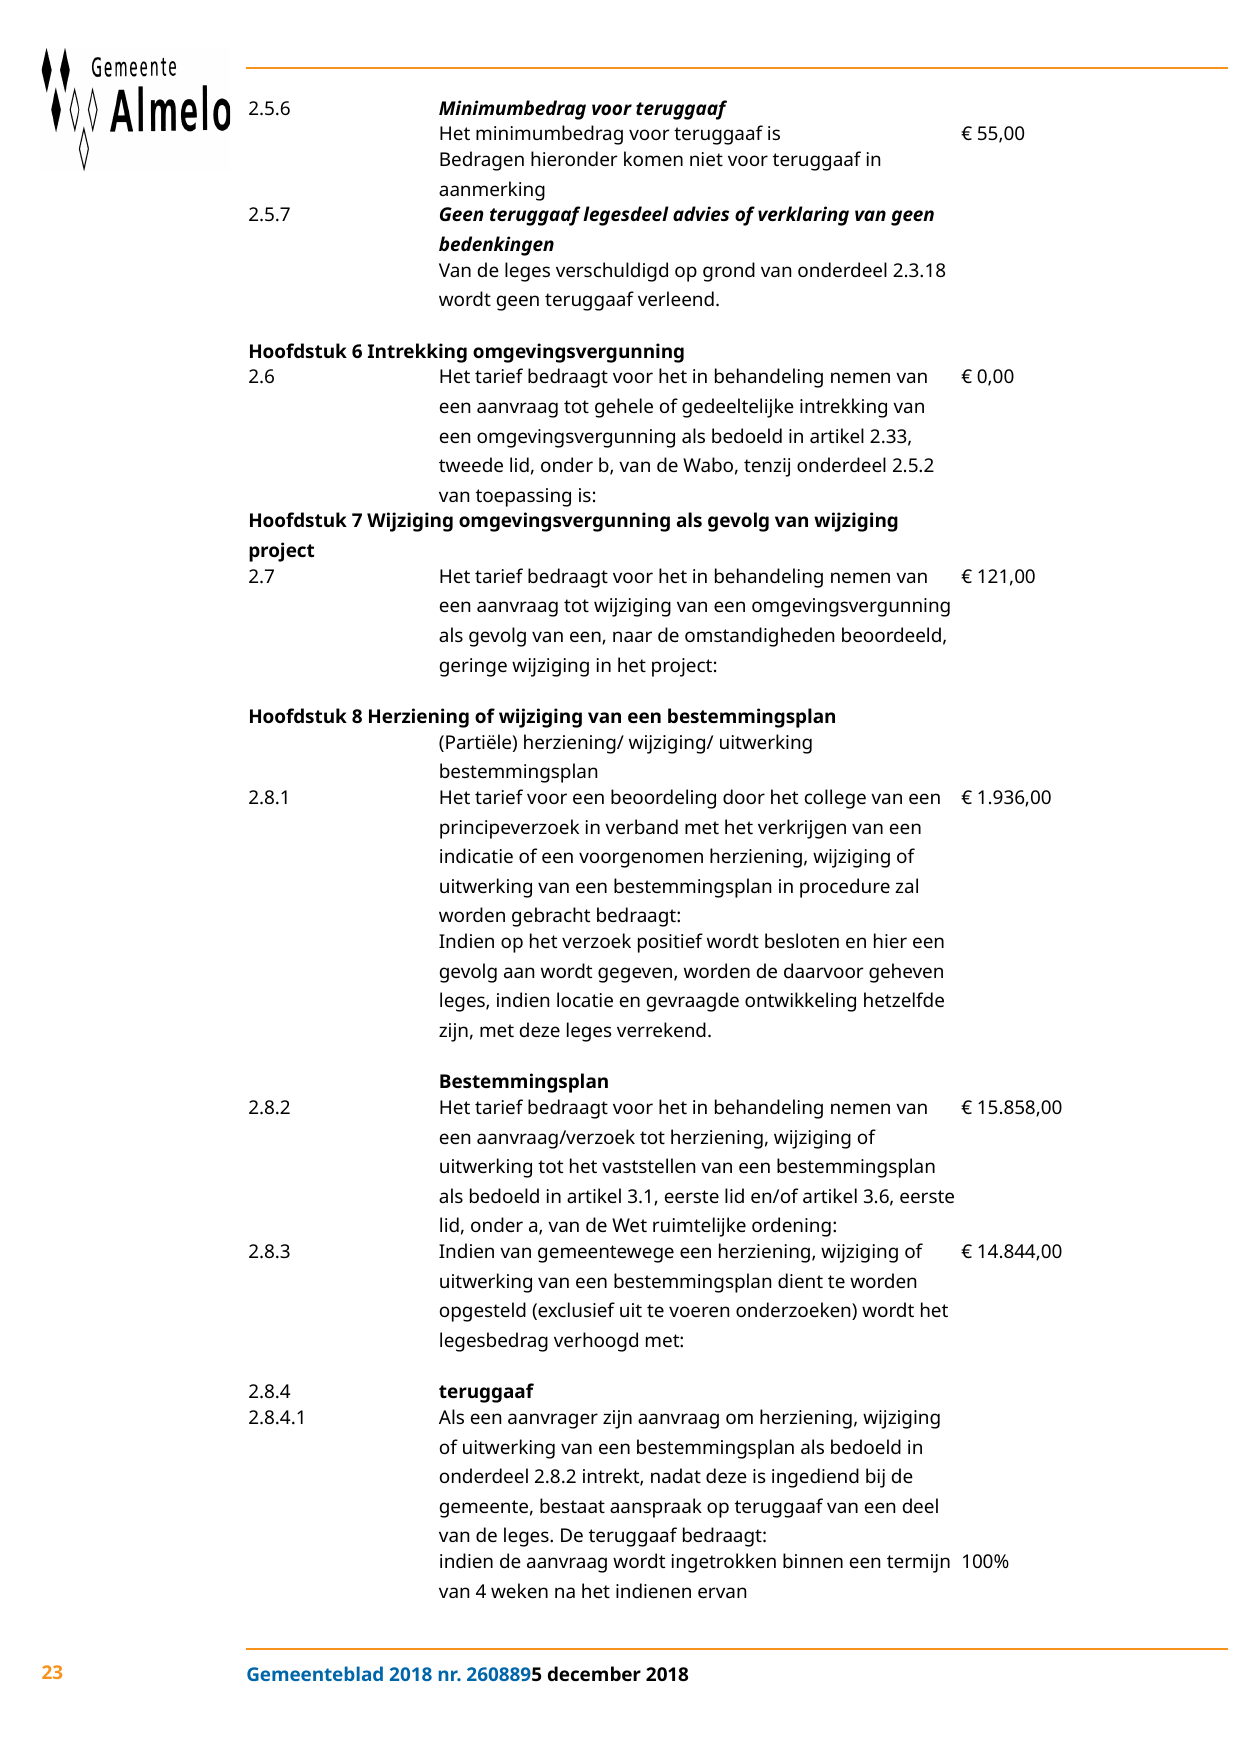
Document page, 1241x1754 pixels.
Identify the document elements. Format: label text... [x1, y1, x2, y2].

table_cell 2.7 [248, 563, 439, 677]
table_cell [248, 257, 439, 312]
table_cell Het tarief voor een beoordeling door het college van een principeverzoek in verband met het verkrijgen van een indicatie of een voorgenomen herziening, wijziging of uitwerking van een bestemmingsplan in procedure zal worden gebracht bedraagt: [439, 784, 961, 928]
table_cell € 14.844,00 [961, 1238, 1152, 1353]
table_cell 2.5.7 [248, 202, 439, 257]
table_cell [961, 729, 1152, 784]
table_cell [248, 1043, 439, 1068]
table_cell [248, 312, 439, 338]
table_cell Het minimumbedrag voor teruggaaf is [439, 121, 961, 146]
table_cell [248, 729, 439, 784]
table_cell Bedragen hieronder komen niet voor teruggaaf in aanmerking [439, 146, 961, 202]
table_cell indien de aanvraag wordt ingetrokken binnen een termijn van 4 weken na het indienen ervan [439, 1548, 961, 1604]
table_cell Als een aanvrager zijn aanvraag om herziening, wijziging of uitwerking van een bestemmingsplan als bedoeld in onderdeel 2.8.2 intrekt, nadat deze is ingediend bij de gemeente, bestaat aanspraak op teruggaaf van een deel van de leges. De teruggaaf bedraagt: [439, 1404, 961, 1548]
table_cell € 55,00 [961, 121, 1152, 146]
table_cell [248, 1353, 439, 1378]
table_cell [439, 1353, 961, 1378]
table_cell [248, 121, 439, 146]
table_cell (Partiële) herziening/ wijziging/ uitwerking bestemmingsplan [439, 729, 961, 784]
table_cell Geen teruggaaf legesdeel advies of verklaring van geen bedenkingen [439, 202, 961, 257]
table_cell [961, 1404, 1152, 1548]
table_cell € 1.936,00 [961, 784, 1152, 928]
table_cell € 0,00 [961, 364, 1152, 508]
table_cell 2.8.4.1 [248, 1404, 439, 1548]
table_cell [961, 312, 1152, 338]
table_cell Het tarief bedraagt voor het in behandeling nemen van een aanvraag tot gehele of gedeeltelijke intrekking van een omgevingsvergunning als bedoeld in artikel 2.33, tweede lid, onder b, van de Wabo, tenzij onderdeel 2.5.2 van toepassing is: [439, 364, 961, 508]
table_cell 2.8.1 [248, 784, 439, 928]
table_cell [248, 678, 439, 703]
table_cell € 121,00 [961, 563, 1152, 677]
table_cell [961, 95, 1152, 121]
table_cell Indien van gemeentewege een herziening, wijziging of uitwerking van een bestemmingsplan dient te worden opgesteld (exclusief uit te voeren onderzoeken) wordt het legesbedrag verhoogd met: [439, 1238, 961, 1353]
table_cell [961, 1043, 1152, 1068]
table_cell [961, 338, 1152, 364]
picture [41, 47, 231, 172]
table_cell [961, 928, 1152, 1043]
table_cell 2.8.2 [248, 1094, 439, 1238]
table_cell Hoofdstuk 6 Intrekking omgevingsvergunning [248, 338, 961, 364]
table_cell [439, 1043, 961, 1068]
table_cell [248, 928, 439, 1043]
table_cell [961, 1379, 1152, 1404]
table_cell Het tarief bedraagt voor het in behandeling nemen van een aanvraag/verzoek tot herziening, wijziging of uitwerking tot het vaststellen van een bestemmingsplan als bedoeld in artikel 3.1, eerste lid en/of artikel 3.6, eerste lid, onder a, van de Wet ruimtelijke ordening: [439, 1094, 961, 1238]
table_cell Van de leges verschuldigd op grond van onderdeel 2.3.18 wordt geen teruggaaf verleend. [439, 257, 961, 312]
table_cell [248, 1069, 439, 1094]
table_cell Hoofdstuk 7 Wijziging omgevingsvergunning als gevolg van wijziging project [248, 508, 961, 563]
table_cell [961, 202, 1152, 257]
table_cell [961, 678, 1152, 703]
table_cell Indien op het verzoek positief wordt besloten en hier een gevolg aan wordt gegeven, worden de daarvoor geheven leges, indien locatie en gevraagde ontwikkeling hetzelfde zijn, met deze leges verrekend. [439, 928, 961, 1043]
table_cell [248, 146, 439, 202]
table_cell 2.6 [248, 364, 439, 508]
table_cell 2.5.6 [248, 95, 439, 121]
table_cell [961, 1353, 1152, 1378]
table_cell 2.8.3 [248, 1238, 439, 1353]
table_cell [961, 703, 1152, 729]
table_cell € 15.858,00 [961, 1094, 1152, 1238]
table_cell [439, 312, 961, 338]
table_cell [961, 146, 1152, 202]
table_cell [961, 257, 1152, 312]
table_cell 2.8.4 [248, 1379, 439, 1404]
table_cell [439, 678, 961, 703]
table_cell [961, 508, 1152, 563]
table_cell [961, 1069, 1152, 1094]
table_cell [248, 1548, 439, 1604]
table_cell Minimumbedrag voor teruggaaf [439, 95, 961, 121]
table_cell teruggaaf [439, 1379, 961, 1404]
table_cell Bestemmingsplan [439, 1069, 961, 1094]
table_cell Hoofdstuk 8 Herziening of wijziging van een bestemmingsplan [248, 703, 961, 729]
table_cell Het tarief bedraagt voor het in behandeling nemen van een aanvraag tot wijziging van een omgevingsvergunning als gevolg van een, naar de omstandigheden beoordeeld, geringe wijziging in het project: [439, 563, 961, 677]
table_cell 100% [961, 1548, 1152, 1604]
